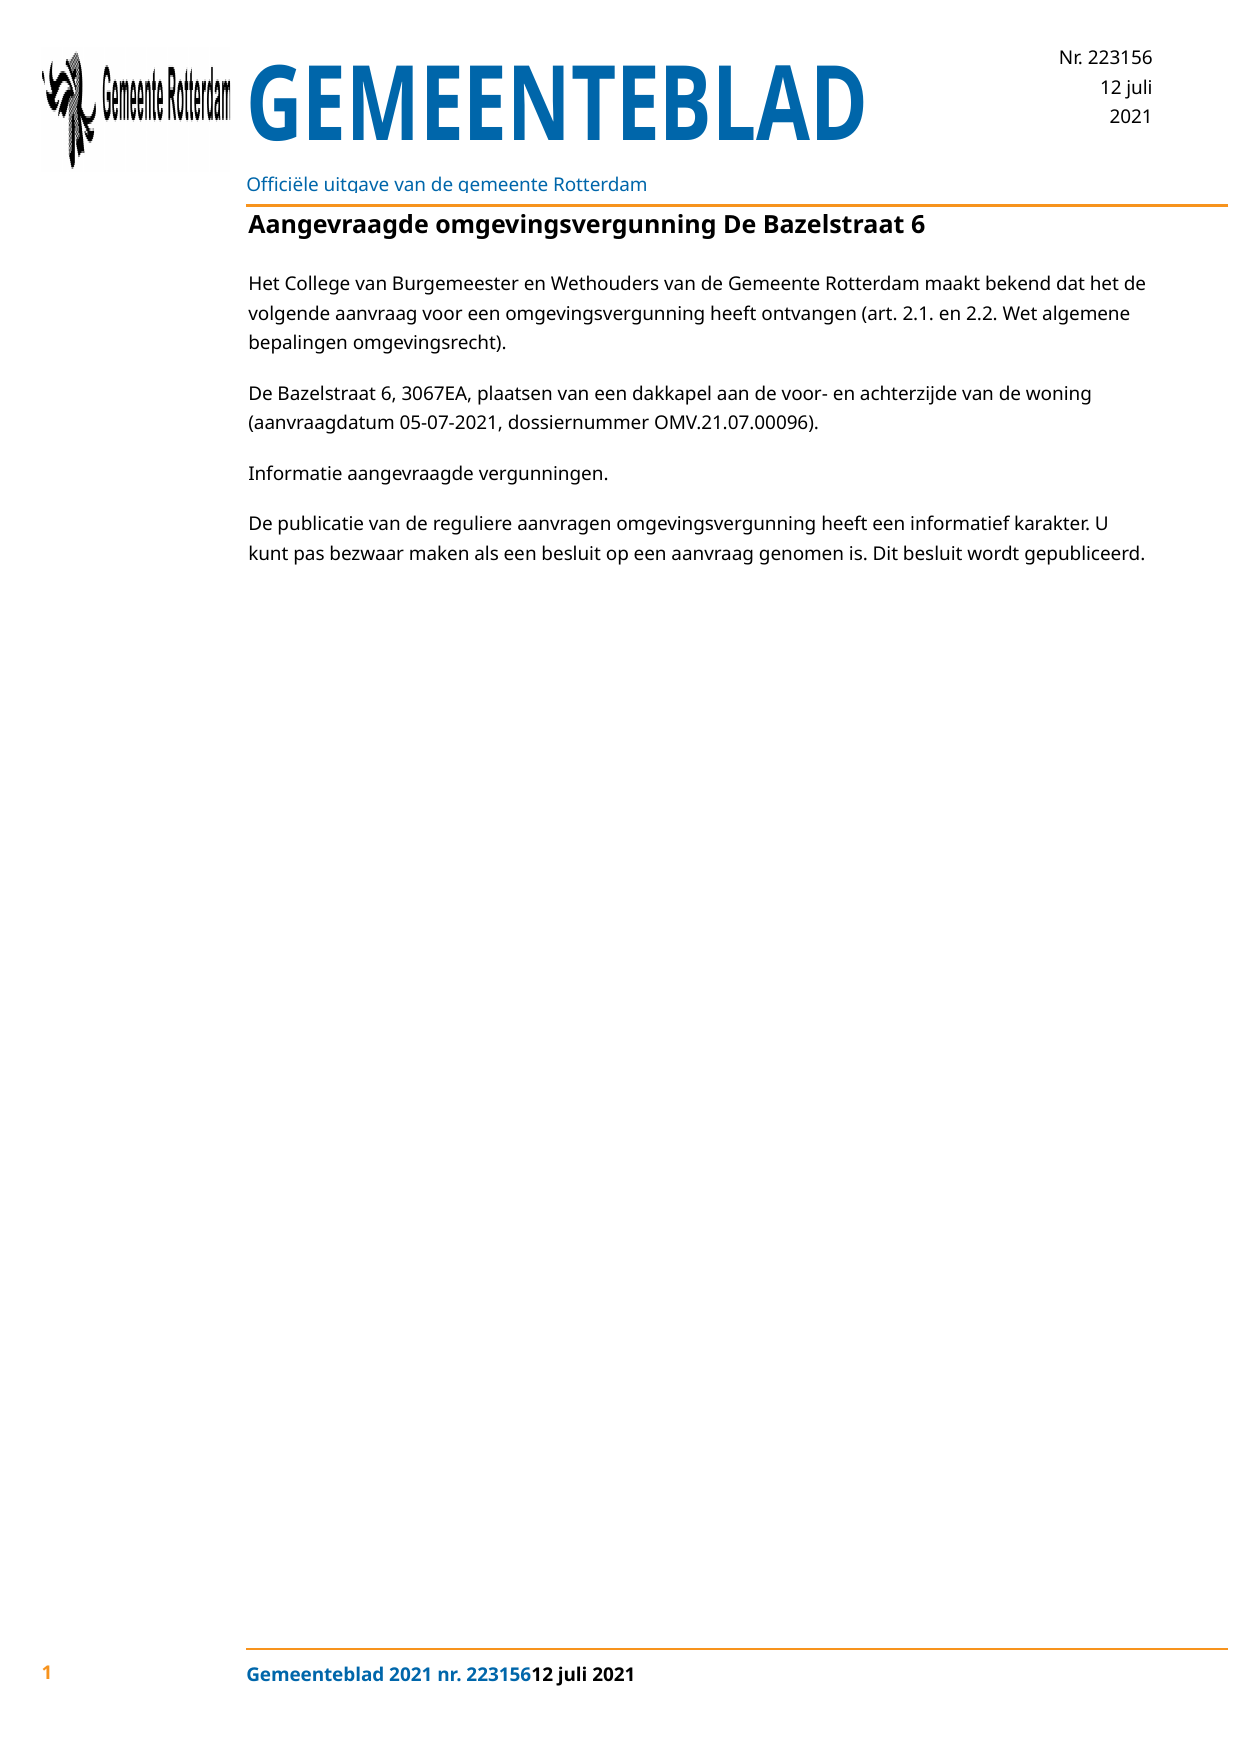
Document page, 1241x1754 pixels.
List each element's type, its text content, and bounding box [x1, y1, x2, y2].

text Aangevraagde omgevingsvergunning De Bazelstraat 6 [248, 207, 1152, 241]
text De publicatie van de reguliere aanvragen omgevingsvergunning heeft een informatief karakter. U kunt pas bezwaar maken als een besluit op een aanvraag genomen is. Dit besluit wordt gepubliceerd. [248, 510, 1152, 566]
text Het College van Burgemeester en Wethouders van de Gemeente Rotterdam maakt bekend dat het de volgende aanvraag voor een omgevingsvergunning heeft ontvangen (art. 2.1. en 2.2. Wet algemene bepalingen omgevingsrecht). [248, 270, 1152, 355]
text Informatie aangevraagde vergunningen. [248, 460, 1152, 486]
picture [41, 47, 231, 172]
text De Bazelstraat 6, 3067EA, plaatsen van een dakkapel aan de voor- en achterzijde van de woning (aanvraagdatum 05-07-2021, dossiernummer OMV.21.07.00096). [248, 380, 1152, 435]
